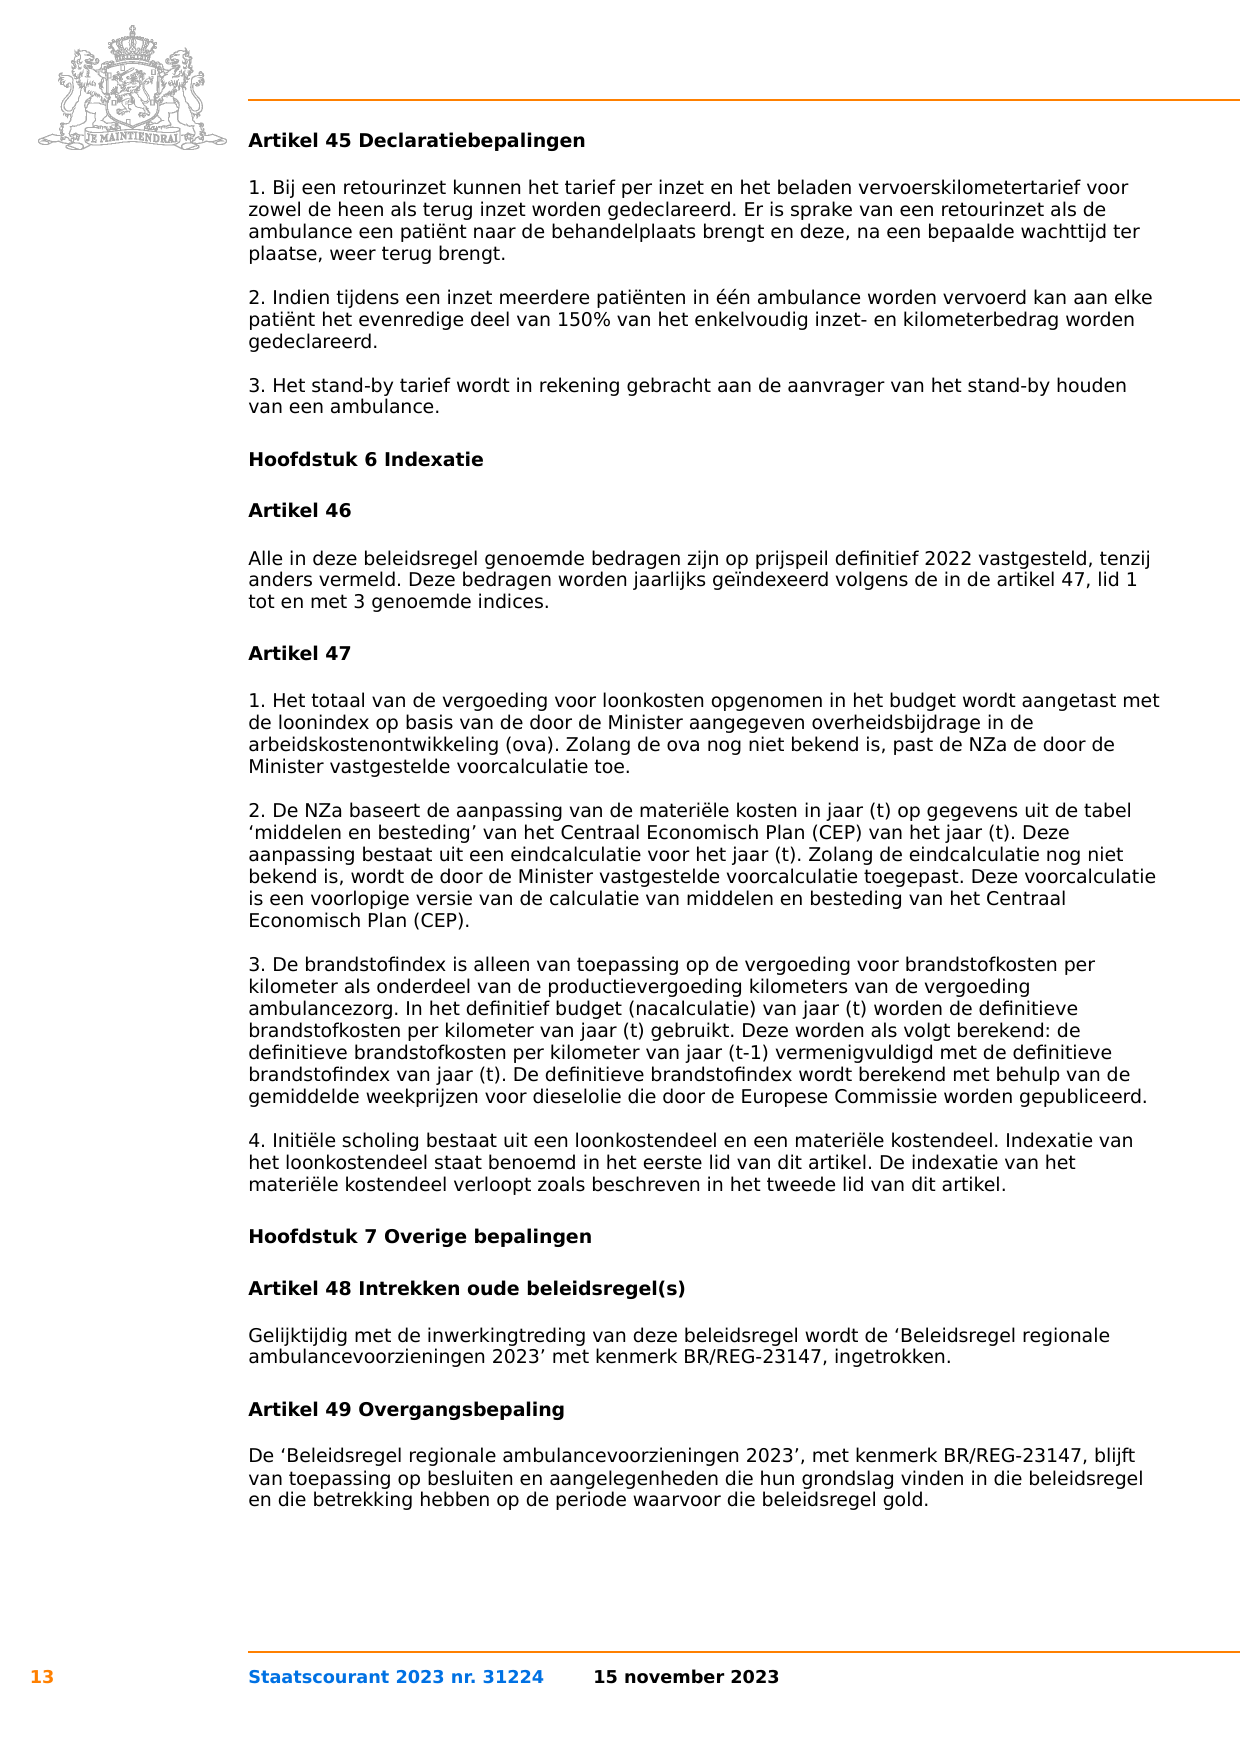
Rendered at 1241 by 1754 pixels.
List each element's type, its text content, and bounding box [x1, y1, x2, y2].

subtitle Hoofdstuk 7 Overige bepalingen [248, 1226, 1163, 1247]
picture [38, 25, 227, 150]
subtitle Hoofdstuk 6 Indexatie [248, 448, 1163, 470]
text 3. De brandstofindex is alleen van toepassing op de vergoeding voor brandstofkosten per kilometer als onderdeel van de productievergoeding kilometers van de vergoeding ambulancezorg. In het definitief budget (nacalculatie) van jaar (t) worden de definitieve brandstofkosten per kilometer van jaar (t) gebruikt. Deze worden als volgt berekend: de definitieve brandstofkosten per kilometer van jaar (t-1) vermenigvuldigd met de definitieve brandstofindex van jaar (t). De definitieve brandstofindex wordt berekend met behulp van de gemiddelde weekprijzen voor dieselolie die door de Europese Commissie worden gepubliceerd. [248, 954, 1163, 1108]
text 4. Initiële scholing bestaat uit een loonkostendeel en een materiële kostendeel. Indexatie van het loonkostendeel staat benoemd in het eerste lid van dit artikel. De indexatie van het materiële kostendeel verloopt zoals beschreven in het tweede lid van dit artikel. [248, 1129, 1163, 1196]
subtitle Artikel 48 Intrekken oude beleidsregel(s) [248, 1277, 1163, 1299]
text Alle in deze beleidsregel genoemde bedragen zijn op prijspeil definitief 2022 vastgesteld, tenzij anders vermeld. Deze bedragen worden jaarlijks geïndexeerd volgens de in de artikel 47, lid 1 tot en met 3 genoemde indices. [248, 547, 1163, 613]
subtitle Artikel 46 [248, 500, 1163, 522]
subtitle Artikel 45 Declaratiebepalingen [248, 130, 1163, 152]
text 2. Indien tijdens een inzet meerdere patiënten in één ambulance worden vervoerd kan aan elke patiënt het evenredige deel van 150% van het enkelvoudig inzet- en kilometerbedrag worden gedeclareerd. [248, 287, 1163, 353]
subtitle Artikel 49 Overgangsbepaling [248, 1398, 1163, 1420]
text 1. Het totaal van de vergoeding voor loonkosten opgenomen in het budget wordt aangetast met de loonindex op basis van de door de Minister aangegeven overheidsbijdrage in de arbeidskostenontwikkeling (ova). Zolang de ova nog niet bekend is, past de NZa de door de Minister vastgestelde voorcalculatie toe. [248, 690, 1163, 778]
subtitle Artikel 47 [248, 643, 1163, 665]
text De ‘Beleidsregel regionale ambulancevoorzieningen 2023’, met kenmerk BR/REG-23147, blijft van toepassing op besluiten en aangelegenheden die hun grondslag vinden in die beleidsregel en die betrekking hebben op de periode waarvoor die beleidsregel gold. [248, 1445, 1163, 1511]
text Gelijktijdig met de inwerkingtreding van deze beleidsregel wordt de ‘Beleidsregel regionale ambulancevoorzieningen 2023’ met kenmerk BR/REG-23147, ingetrokken. [248, 1324, 1163, 1368]
text 1. Bij een retourinzet kunnen het tarief per inzet en het beladen vervoerskilometertarief voor zowel de heen als terug inzet worden gedeclareerd. Er is sprake van een retourinzet als de ambulance een patiënt naar de behandelplaats brengt en deze, na een bepaalde wachttijd ter plaatse, weer terug brengt. [248, 177, 1163, 265]
text 2. De NZa baseert de aanpassing van de materiële kosten in jaar (t) op gegevens uit de tabel ‘middelen en besteding’ van het Centraal Economisch Plan (CEP) van het jaar (t). Deze aanpassing bestaat uit een eindcalculatie voor het jaar (t). Zolang de eindcalculatie nog niet bekend is, wordt de door de Minister vastgestelde voorcalculatie toegepast. Deze voorcalculatie is een voorlopige versie van de calculatie van middelen en besteding van het Centraal Economisch Plan (CEP). [248, 800, 1163, 932]
text 3. Het stand-by tarief wordt in rekening gebracht aan de aanvrager van het stand-by houden van een ambulance. [248, 374, 1163, 418]
